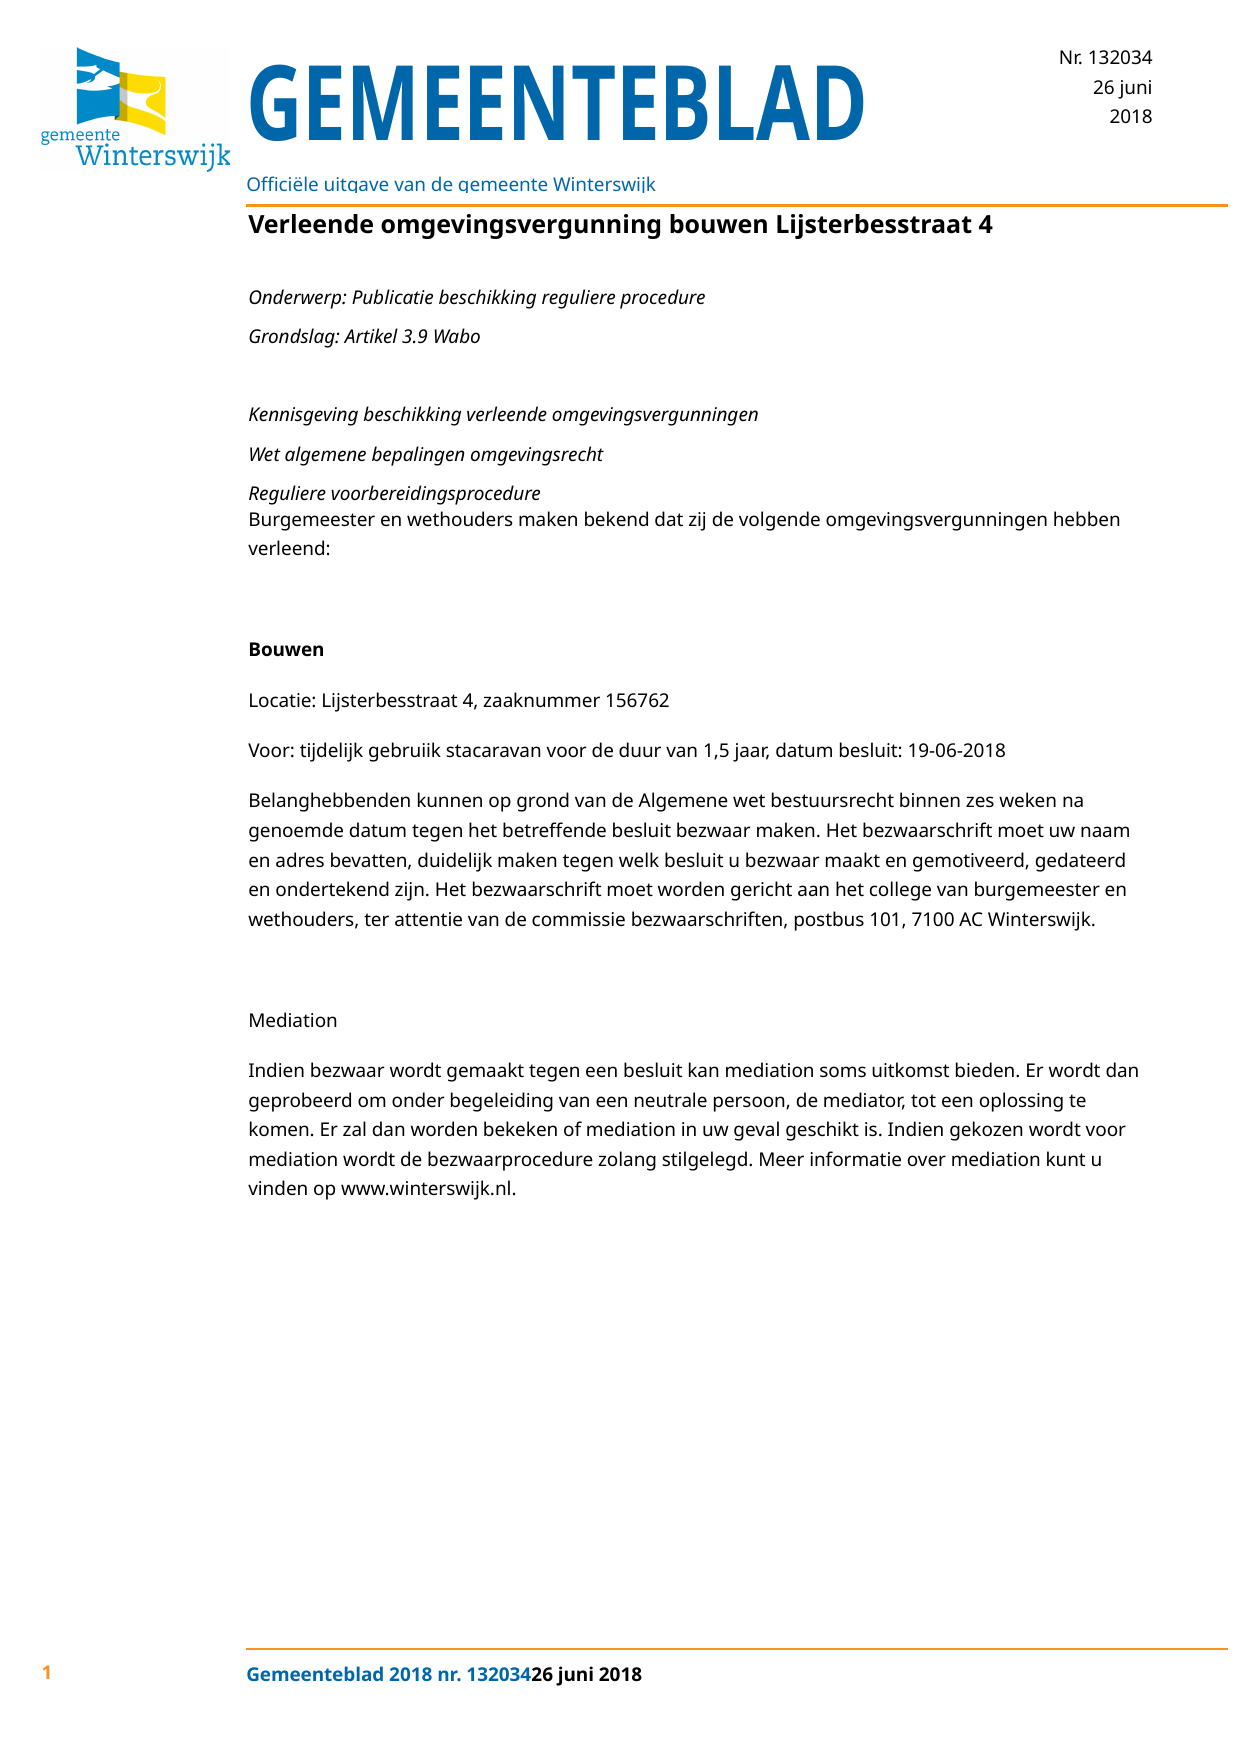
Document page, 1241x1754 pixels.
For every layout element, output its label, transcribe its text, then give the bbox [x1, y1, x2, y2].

text Voor: tijdelijk gebruiik stacaravan voor de duur van 1,5 jaar, datum besluit: 19-06-2018 [248, 737, 1152, 763]
picture [225, 153, 231, 162]
text Verleende omgevingsvergunning bouwen Lijsterbesstraat 4 [248, 207, 1152, 241]
text Grondslag: Artikel 3.9 Wabo [248, 323, 1152, 349]
text Locatie: Lijsterbesstraat 4, zaaknummer 156762 [248, 687, 1152, 712]
text Bouwen [248, 636, 1152, 662]
text Indien bezwaar wordt gemaakt tegen een besluit kan mediation soms uitkomst bieden. Er wordt dan geprobeerd om onder begeleiding van een neutrale persoon, de mediator, tot een oplossing te komen. Er zal dan worden bekeken of mediation in uw geval geschikt is. Indien gekozen wordt voor mediation wordt de bezwaarprocedure zolang stilgelegd. Meer informatie over mediation kunt u vinden op www.winterswijk.nl. [248, 1057, 1152, 1201]
text Reguliere voorbereidingsprocedure [248, 480, 1152, 506]
text Kennisgeving beschikking verleende omgevingsvergunningen [248, 402, 1152, 427]
text Wet algemene bepalingen omgevingsrecht [248, 441, 1152, 467]
text Onderwerp: Publicatie beschikking reguliere procedure [248, 284, 1152, 309]
text Burgemeester en wethouders maken bekend dat zij de volgende omgevingsvergunningen hebben verleend: [248, 506, 1152, 561]
text Mediation [248, 1007, 1152, 1032]
picture [41, 47, 231, 172]
text Belanghebbenden kunnen op grond van de Algemene wet bestuursrecht binnen zes weken na genoemde datum tegen het betreffende besluit bezwaar maken. Het bezwaarschrift moet uw naam en adres bevatten, duidelijk maken tegen welk besluit u bezwaar maakt en gemotiveerd, gedateerd en ondertekend zijn. Het bezwaarschrift moet worden gericht aan het college van burgemeester en wethouders, ter attentie van de commissie bezwaarschriften, postbus 101, 7100 AC Winterswijk. [248, 788, 1152, 932]
